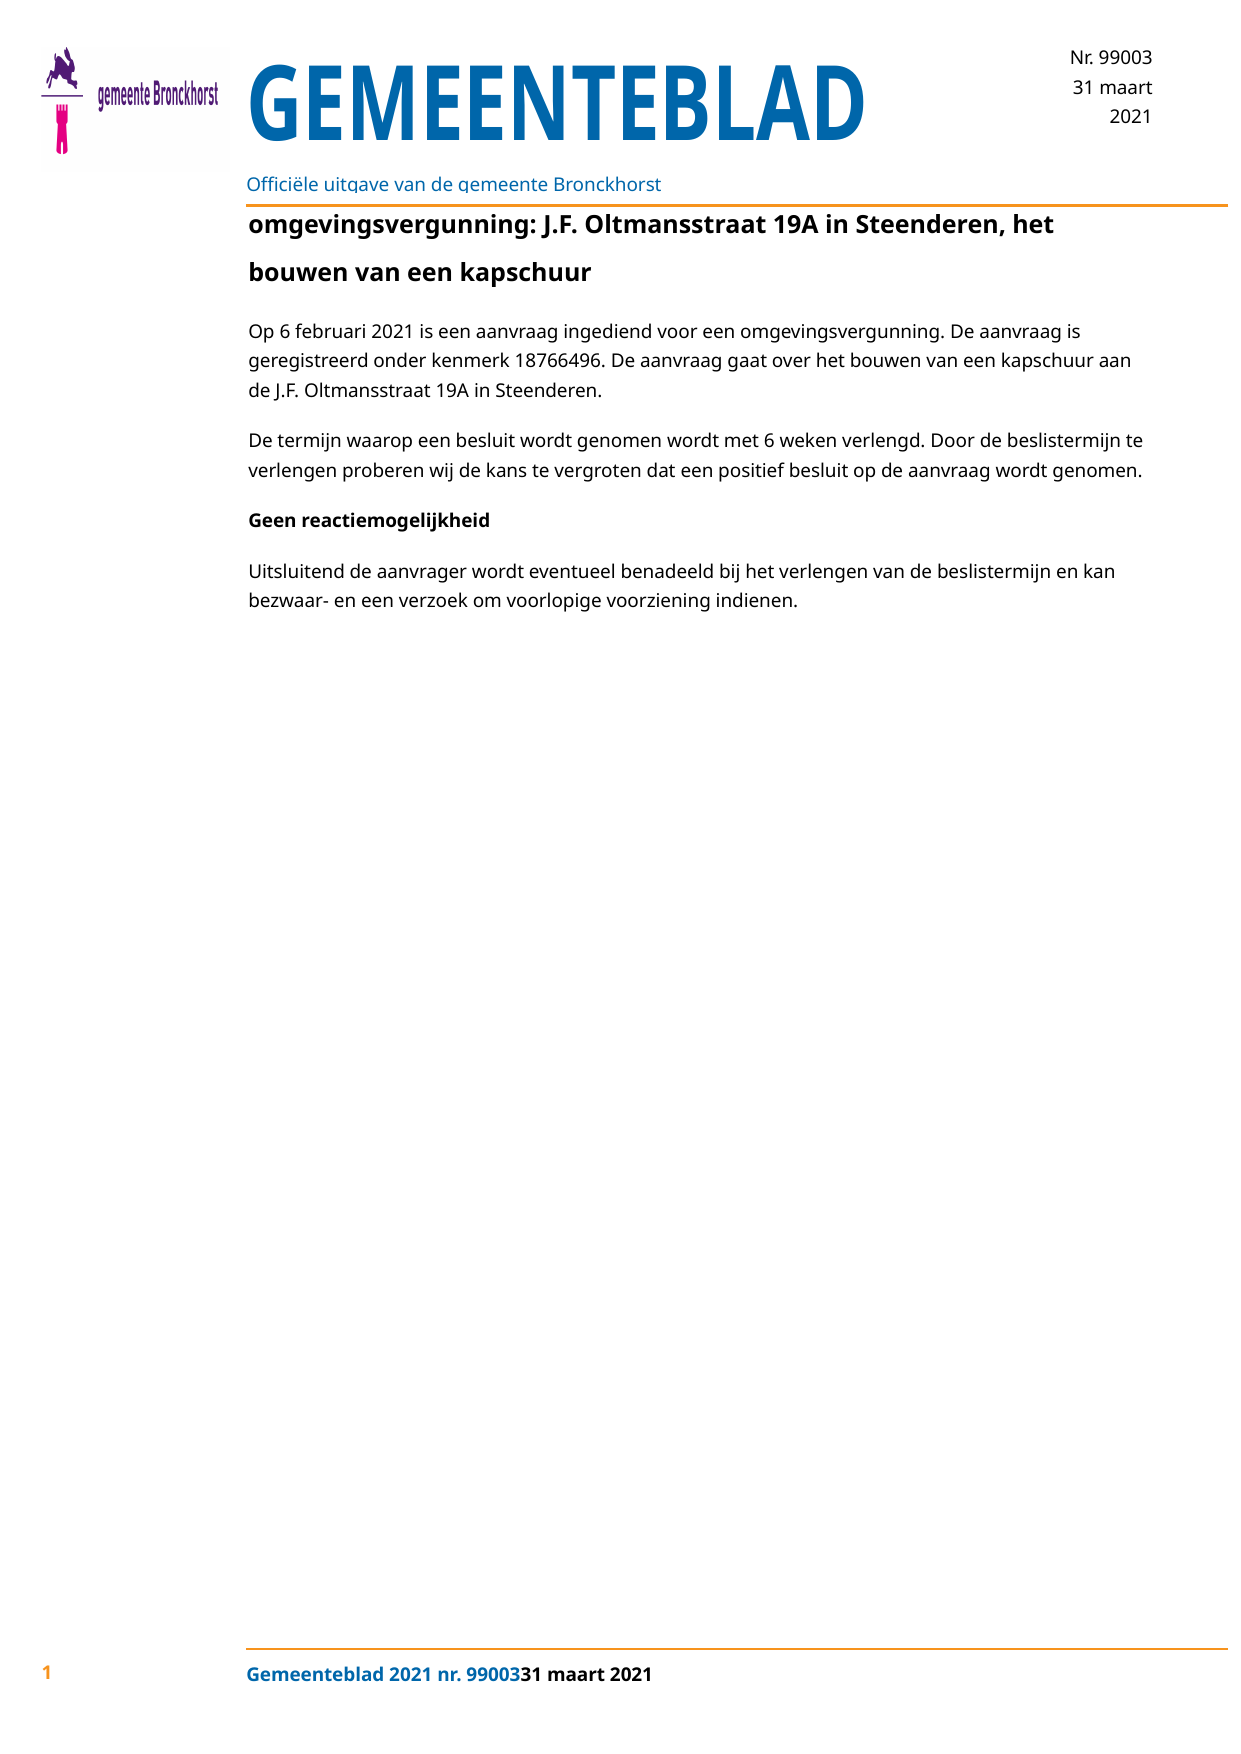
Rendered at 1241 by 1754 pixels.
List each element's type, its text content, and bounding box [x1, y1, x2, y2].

text omgevingsvergunning: J.F. Oltmansstraat 19A in Steenderen, het bouwen van een kapschuur [248, 207, 1152, 288]
text Uitsluitend de aanvrager wordt eventueel benadeeld bij het verlengen van de beslistermijn en kan bezwaar- en een verzoek om voorlopige voorziening indienen. [248, 558, 1152, 613]
text De termijn waarop een besluit wordt genomen wordt met 6 weken verlengd. Door de beslistermijn te verlengen proberen wij de kans te vergroten dat een positief besluit op de aanvraag wordt genomen. [248, 427, 1152, 483]
text Op 6 februari 2021 is een aanvraag ingediend voor een omgevingsvergunning. De aanvraag is geregistreerd onder kenmerk 18766496. De aanvraag gaat over het bouwen van een kapschuur aan de J.F. Oltmansstraat 19A in Steenderen. [248, 318, 1152, 403]
picture [41, 47, 231, 172]
text Geen reactiemogelijkheid [248, 507, 1152, 533]
